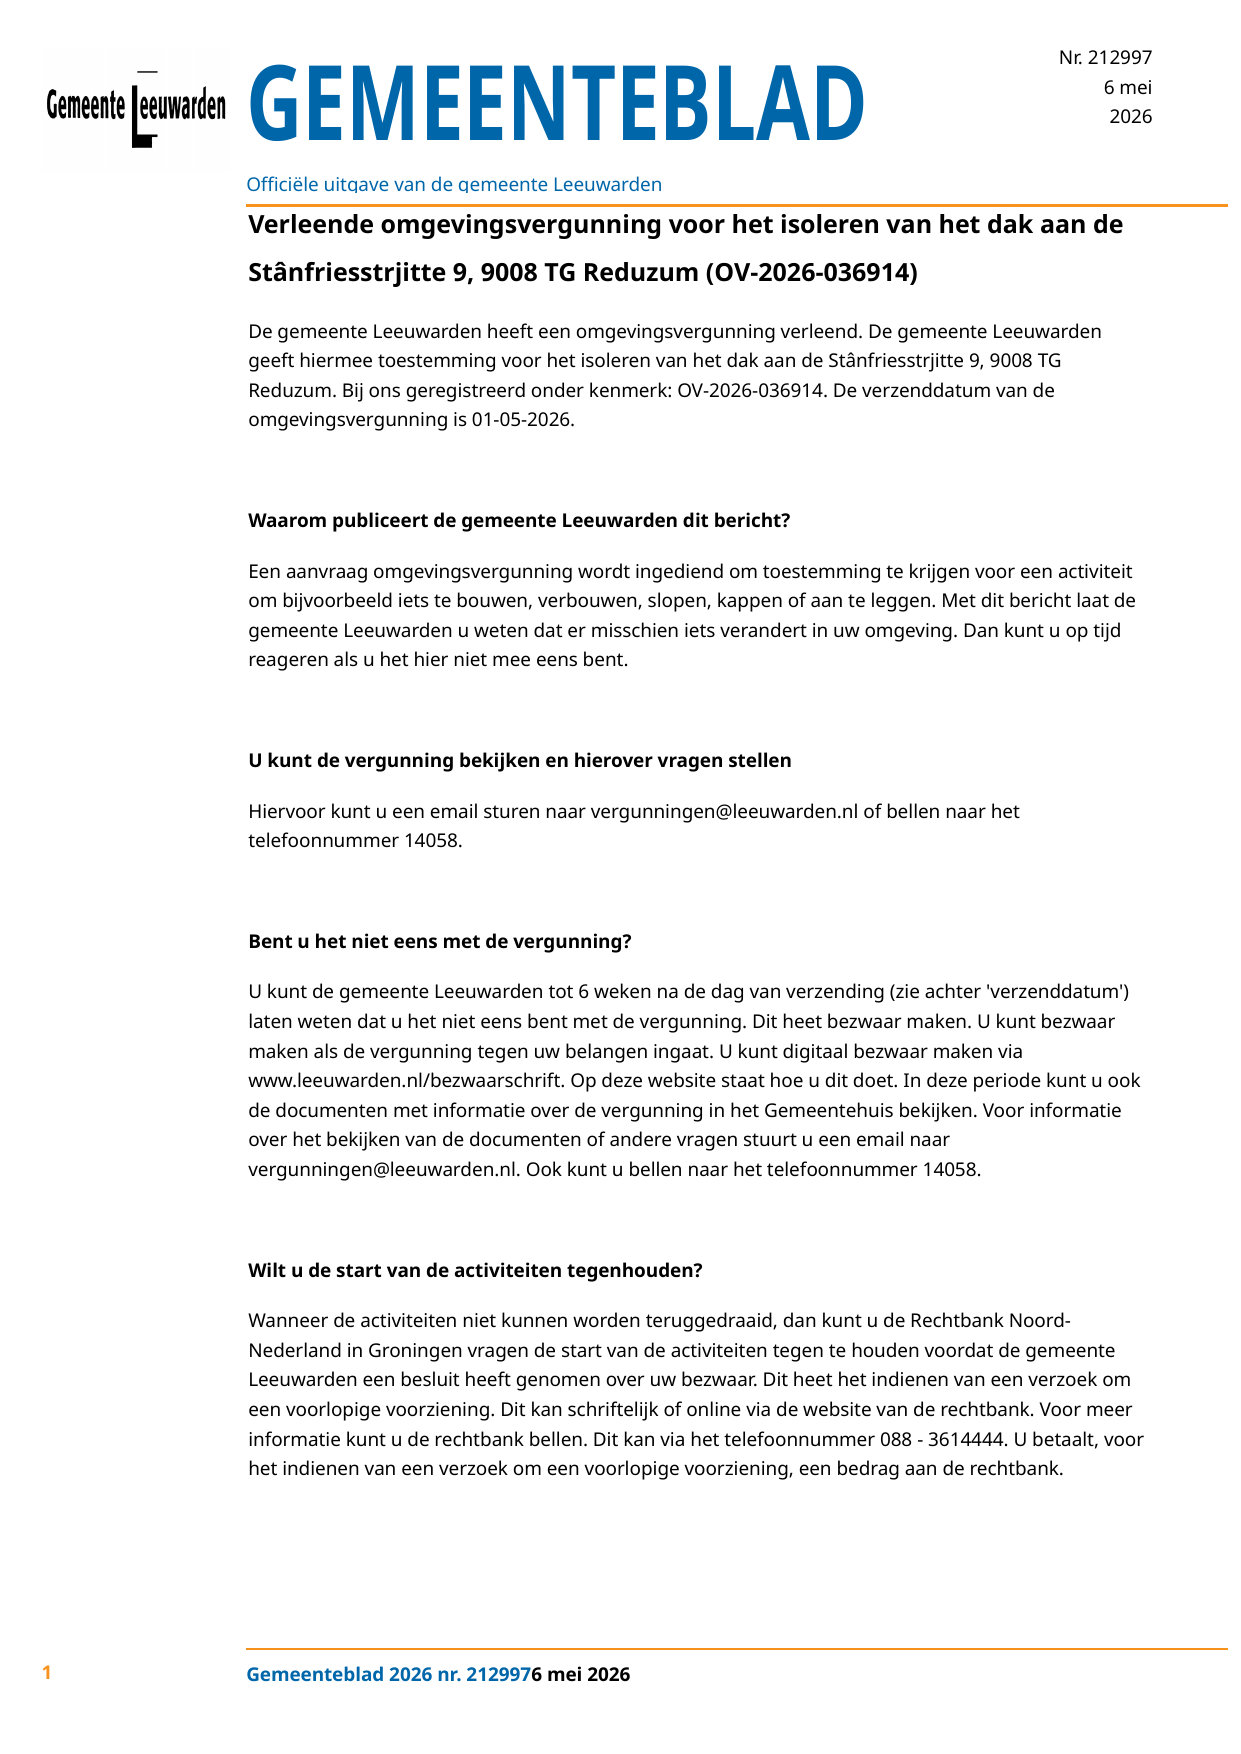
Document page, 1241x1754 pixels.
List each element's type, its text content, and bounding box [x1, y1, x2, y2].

text Wanneer de activiteiten niet kunnen worden teruggedraaid, dan kunt u de Rechtbank Noord-Nederland in Groningen vragen de start van de activiteiten tegen te houden voordat de gemeente Leeuwarden een besluit heeft genomen over uw bezwaar. Dit heet het indienen van een verzoek om een voorlopige voorziening. Dit kan schriftelijk of online via de website van de rechtbank. Voor meer informatie kunt u de rechtbank bellen. Dit kan via het telefoonnummer 088 - 3614444. U betaalt, voor het indienen van een verzoek om een voorlopige voorziening, een bedrag aan de rechtbank. [248, 1307, 1152, 1481]
text Hiervoor kunt u een email sturen naar vergunningen@leeuwarden.nl of bellen naar het telefoonnummer 14058. [248, 798, 1152, 853]
text U kunt de vergunning bekijken en hierover vragen stellen [248, 747, 1152, 773]
text Een aanvraag omgevingsvergunning wordt ingediend om toestemming te krijgen voor een activiteit om bijvoorbeeld iets te bouwen, verbouwen, slopen, kappen of aan te leggen. Met dit bericht laat de gemeente Leeuwarden u weten dat er misschien iets verandert in uw omgeving. Dan kunt u op tijd reageren als u het hier niet mee eens bent. [248, 558, 1152, 672]
text De gemeente Leeuwarden heeft een omgevingsvergunning verleend. De gemeente Leeuwarden geeft hiermee toestemming voor het isoleren van het dak aan de Stânfriesstrjitte 9, 9008 TG Reduzum. Bij ons geregistreerd onder kenmerk: OV-2026-036914. De verzenddatum van de omgevingsvergunning is 01-05-2026. [248, 318, 1152, 432]
text Waarom publiceert de gemeente Leeuwarden dit bericht? [248, 507, 1152, 533]
text U kunt de gemeente Leeuwarden tot 6 weken na de dag van verzending (zie achter 'verzenddatum') laten weten dat u het niet eens bent met de vergunning. Dit heet bezwaar maken. U kunt bezwaar maken als de vergunning tegen uw belangen ingaat. U kunt digitaal bezwaar maken via www.leeuwarden.nl/bezwaarschrift. Op deze website staat hoe u dit doet. In deze periode kunt u ook de documenten met informatie over de vergunning in het Gemeentehuis bekijken. Voor informatie over het bekijken van de documenten of andere vragen stuurt u een email naar vergunningen@leeuwarden.nl. Ook kunt u bellen naar het telefoonnummer 14058. [248, 979, 1152, 1182]
text Wilt u de start van de activiteiten tegenhouden? [248, 1257, 1152, 1283]
text Bent u het niet eens met de vergunning? [248, 928, 1152, 954]
text Verleende omgevingsvergunning voor het isoleren van het dak aan de Stânfriesstrjitte 9, 9008 TG Reduzum (OV-2026-036914) [248, 207, 1152, 288]
picture [41, 47, 231, 172]
